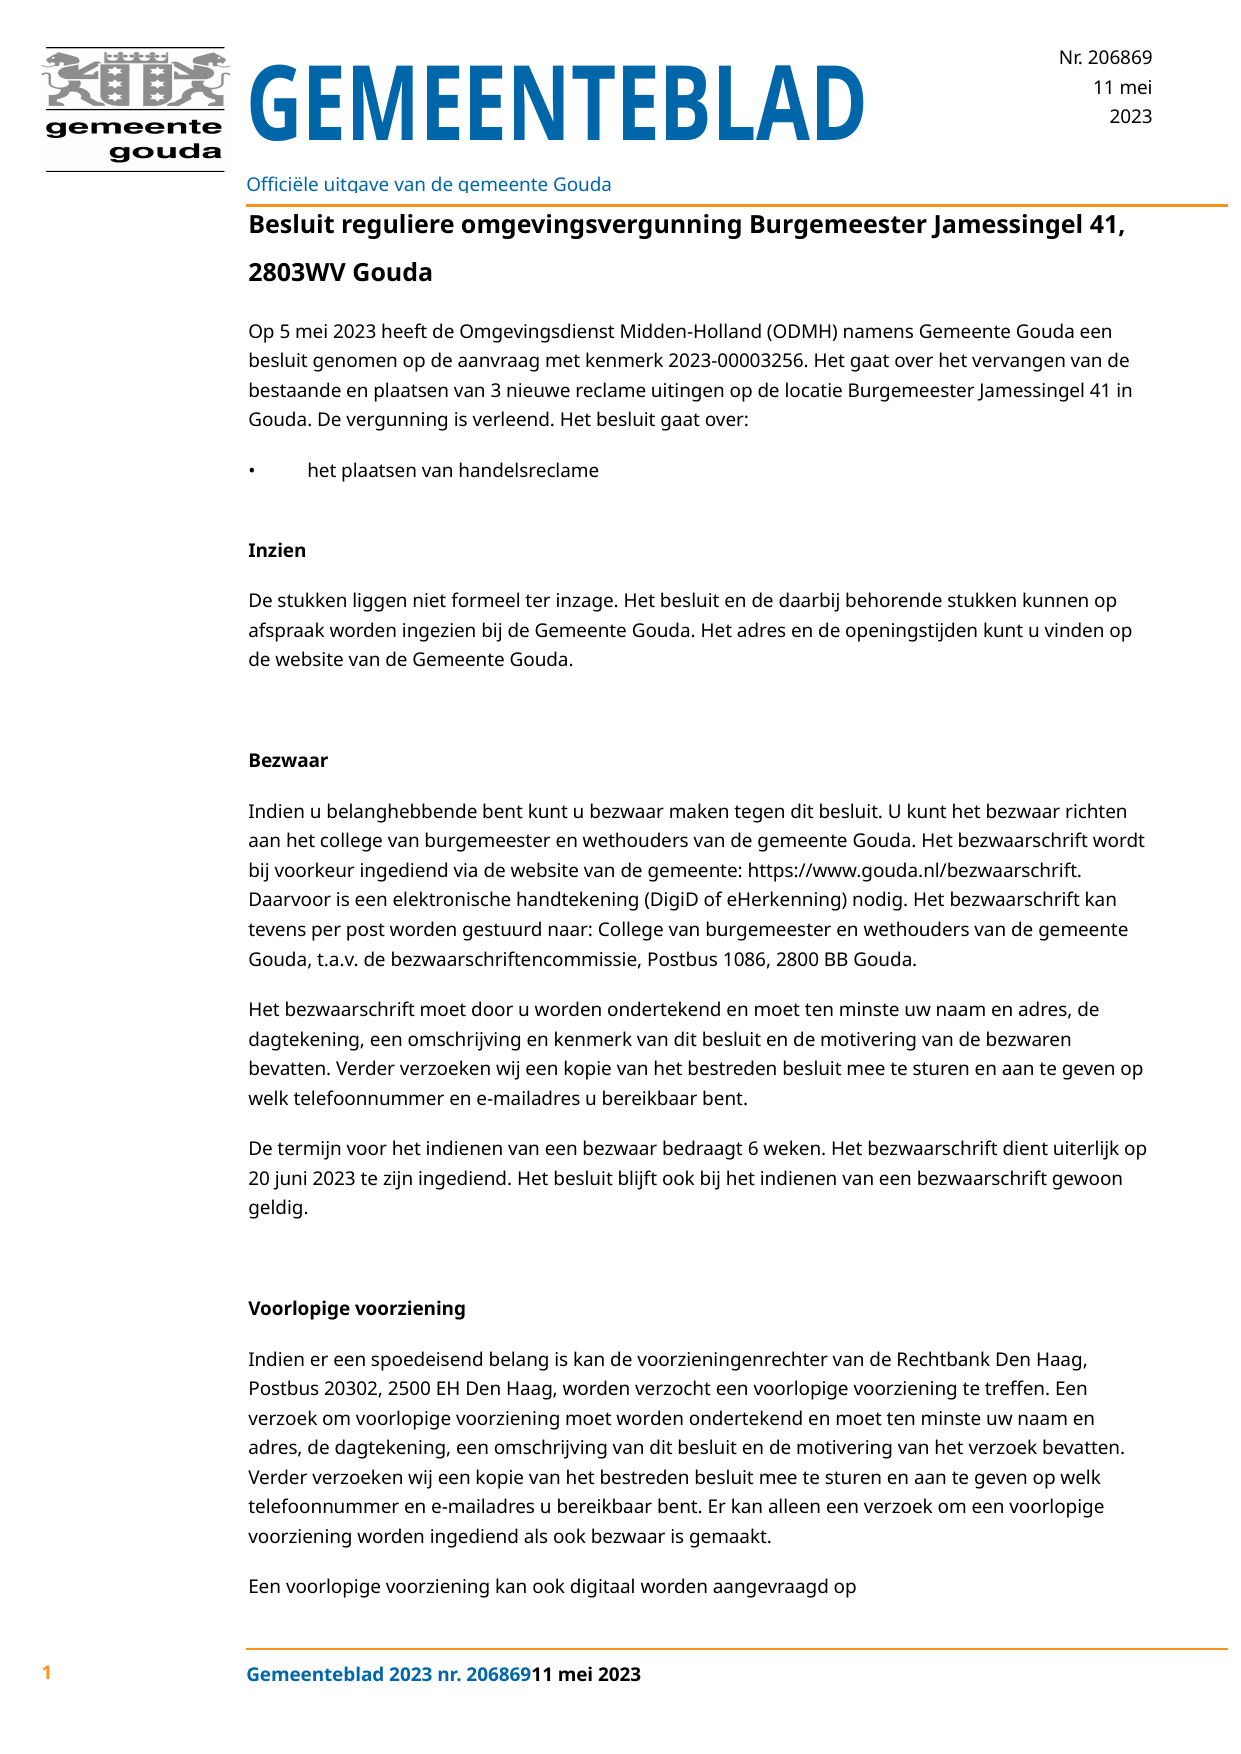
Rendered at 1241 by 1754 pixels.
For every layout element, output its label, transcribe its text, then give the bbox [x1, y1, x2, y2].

text Bezwaar [248, 747, 1152, 773]
text Indien er een spoedeisend belang is kan de voorzieningenrechter van de Rechtbank Den Haag, Postbus 20302, 2500 EH Den Haag, worden verzocht een voorlopige voorziening te treffen. Een verzoek om voorlopige voorziening moet worden ondertekend en moet ten minste uw naam en adres, de dagtekening, een omschrijving van dit besluit en de motivering van het verzoek bevatten. Verder verzoeken wij een kopie van het bestreden besluit mee te sturen en aan te geven op welk telefoonnummer en e-mailadres u bereikbaar bent. Er kan alleen een verzoek om een voorlopige voorziening worden ingediend als ook bezwaar is gemaakt. [248, 1346, 1152, 1549]
text De termijn voor het indienen van een bezwaar bedraagt 6 weken. Het bezwaarschrift dient uiterlijk op 20 juni 2023 te zijn ingediend. Het besluit blijft ook bij het indienen van een bezwaarschrift gewoon geldig. [248, 1135, 1152, 1220]
text Op 5 mei 2023 heeft de Omgevingsdienst Midden-Holland (ODMH) namens Gemeente Gouda een besluit genomen op de aanvraag met kenmerk 2023-00003256. Het gaat over het vervangen van de bestaande en plaatsen van 3 nieuwe reclame uitingen op de locatie Burgemeester Jamessingel 41 in Gouda. De vergunning is verleend. Het besluit gaat over: [248, 318, 1152, 432]
list het plaatsen van handelsreclame [248, 457, 1152, 483]
text De stukken liggen niet formeel ter inzage. Het besluit en de daarbij behorende stukken kunnen op afspraak worden ingezien bij de Gemeente Gouda. Het adres en de openingstijden kunt u vinden op de website van de Gemeente Gouda. [248, 587, 1152, 672]
text Voorlopige voorziening [248, 1295, 1152, 1321]
text Inzien [248, 537, 1152, 563]
text Indien u belanghebbende bent kunt u bezwaar maken tegen dit besluit. U kunt het bezwaar richten aan het college van burgemeester en wethouders van de gemeente Gouda. Het bezwaarschrift wordt bij voorkeur ingediend via de website van de gemeente: https://www.gouda.nl/bezwaarschrift. Daarvoor is een elektronische handtekening (DigiD of eHerkenning) nodig. Het bezwaarschrift kan tevens per post worden gestuurd naar: College van burgemeester en wethouders van de gemeente Gouda, t.a.v. de bezwaarschriftencommissie, Postbus 1086, 2800 BB Gouda. [248, 798, 1152, 972]
text Een voorlopige voorziening kan ook digitaal worden aangevraagd op [248, 1574, 1152, 1599]
text Besluit reguliere omgevingsvergunning Burgemeester Jamessingel 41, 2803WV Gouda [248, 207, 1152, 288]
picture [41, 47, 231, 172]
text Het bezwaarschrift moet door u worden ondertekend en moet ten minste uw naam en adres, de dagtekening, een omschrijving en kenmerk van dit besluit en de motivering van de bezwaren bevatten. Verder verzoeken wij een kopie van het bestreden besluit mee te sturen en aan te geven op welk telefoonnummer en e-mailadres u bereikbaar bent. [248, 996, 1152, 1111]
